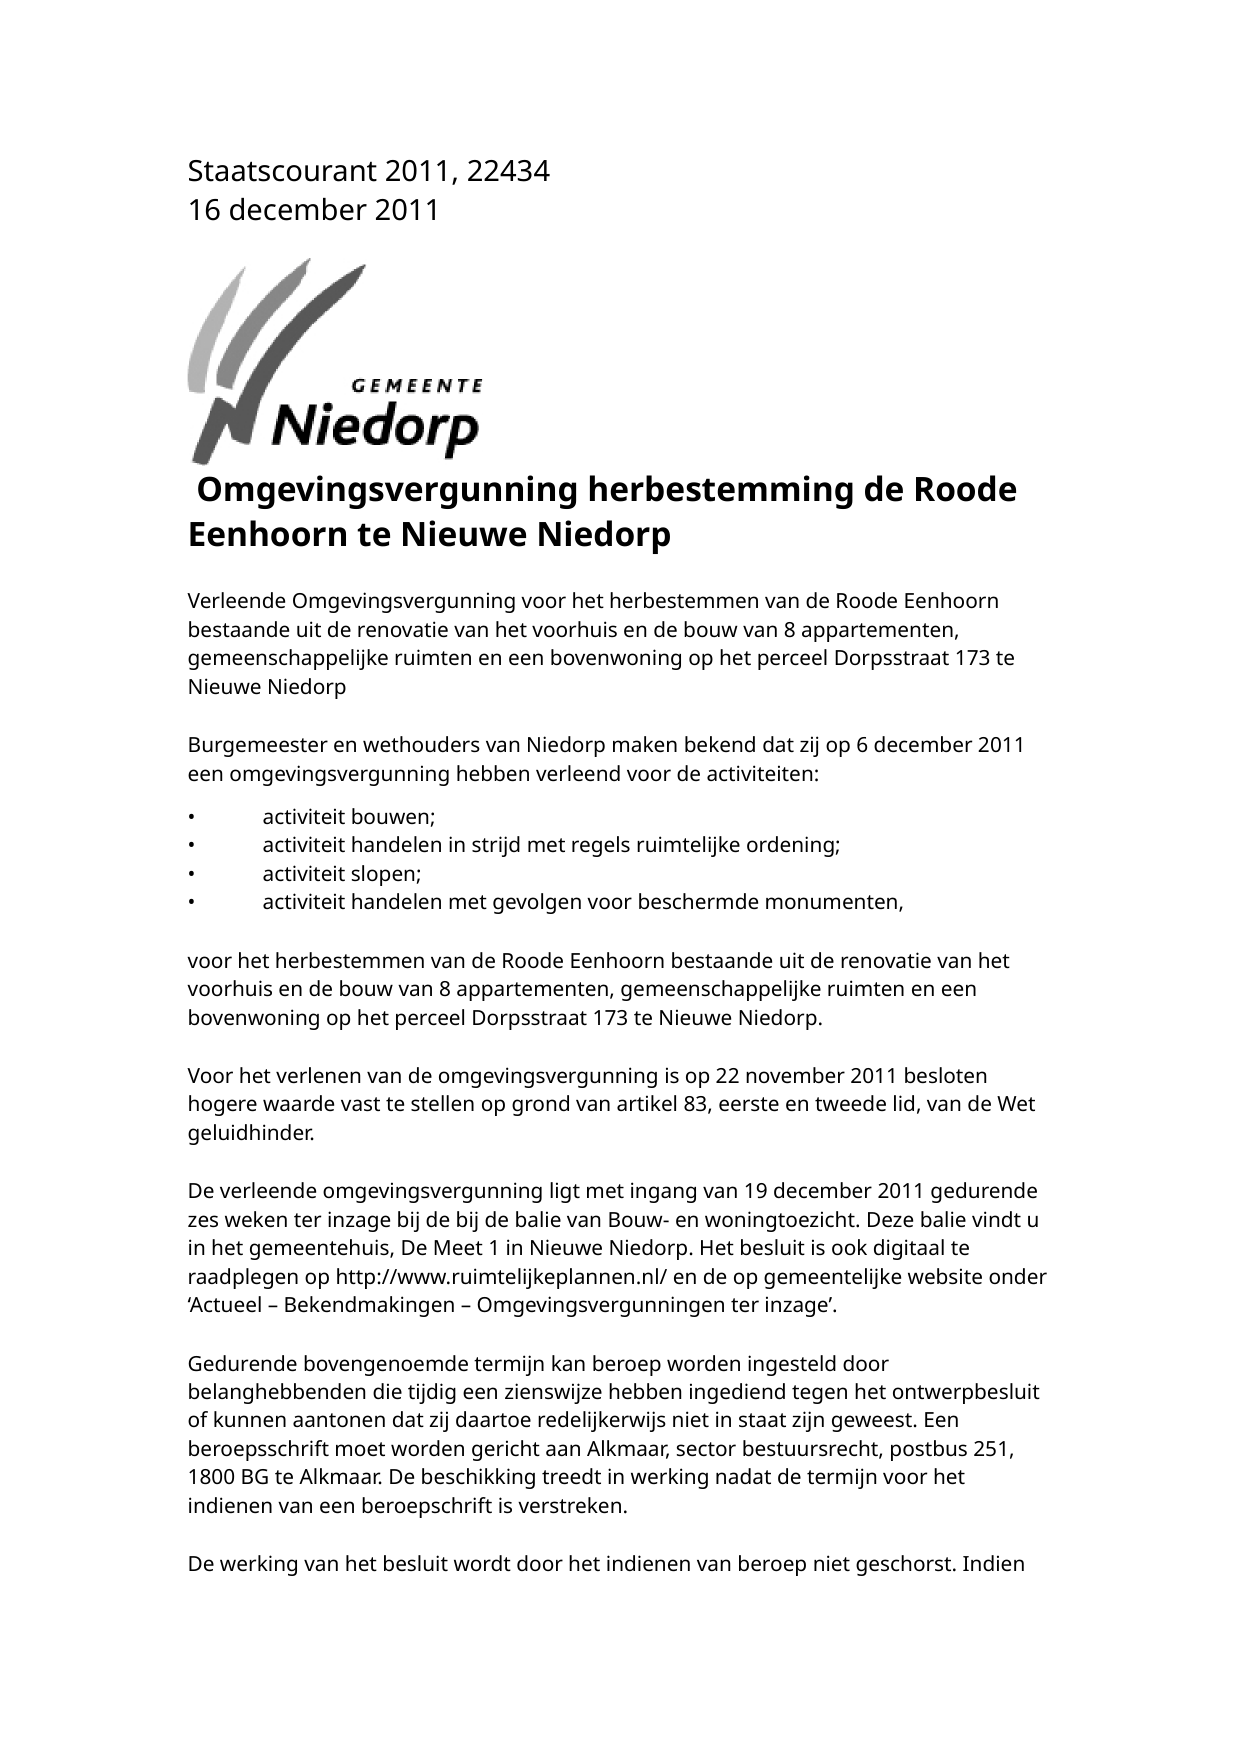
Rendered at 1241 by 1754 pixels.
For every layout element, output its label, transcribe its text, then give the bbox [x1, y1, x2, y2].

text voor het herbestemmen van de Roode Eenhoorn bestaande uit de renovatie van het voorhuis en de bouw van 8 appartementen, gemeenschappelijke ruimten en een bovenwoning op het perceel Dorpsstraat 173 te Nieuwe Niedorp. [187, 946, 1053, 1031]
subtitle Omgevingsvergunning herbestemming de Roode Eenhoorn te Nieuwe Niedorp [187, 271, 1053, 556]
text Gedurende bovengenoemde termijn kan beroep worden ingesteld door belanghebbenden die tijdig een zienswijze hebben ingediend tegen het ontwerpbesluit of kunnen aantonen dat zij daartoe redelijkerwijs niet in staat zijn geweest. Een beroepsschrift moet worden gericht aan Alkmaar, sector bestuursrecht, postbus 251, 1800 BG te Alkmaar. De beschikking treedt in werking nadat de termijn voor het indienen van een beroepschrift is verstreken. [187, 1349, 1053, 1519]
list activiteit bouwen; [187, 802, 1053, 831]
text Burgemeester en wethouders van Niedorp maken bekend dat zij op 6 december 2011 een omgevingsvergunning hebben verleend voor de activiteiten: [187, 730, 1053, 787]
list activiteit slopen; [187, 859, 1053, 887]
text 16 december 2011 [187, 190, 1053, 229]
list activiteit handelen met gevolgen voor beschermde monumenten, [187, 887, 1053, 916]
list activiteit handelen in strijd met regels ruimtelijke ordening; [187, 831, 1053, 859]
text Verleende Omgevingsvergunning voor het herbestemmen van de Roode Eenhoorn bestaande uit de renovatie van het voorhuis en de bouw van 8 appartementen, gemeenschappelijke ruimten en een bovenwoning op het perceel Dorpsstraat 173 te Nieuwe Niedorp [187, 586, 1053, 700]
picture [187, 258, 484, 466]
text De werking van het besluit wordt door het indienen van beroep niet geschorst. Indien [187, 1549, 1053, 1578]
text De verleende omgevingsvergunning ligt met ingang van 19 december 2011 gedurende zes weken ter inzage bij de bij de balie van Bouw- en woningtoezicht. Deze balie vindt u in het gemeentehuis, De Meet 1 in Nieuwe Niedorp. Het besluit is ook digitaal te raadplegen op http://www.ruimtelijkeplannen.nl/ en de op gemeentelijke website onder ‘Actueel – Bekendmakingen – Omgevingsvergunningen ter inzage’. [187, 1176, 1053, 1319]
text Voor het verlenen van de omgevingsvergunning is op 22 november 2011 besloten hogere waarde vast te stellen op grond van artikel 83, eerste en tweede lid, van de Wet geluidhinder. [187, 1061, 1053, 1146]
text Staatscourant 2011, 22434 [187, 150, 1053, 190]
